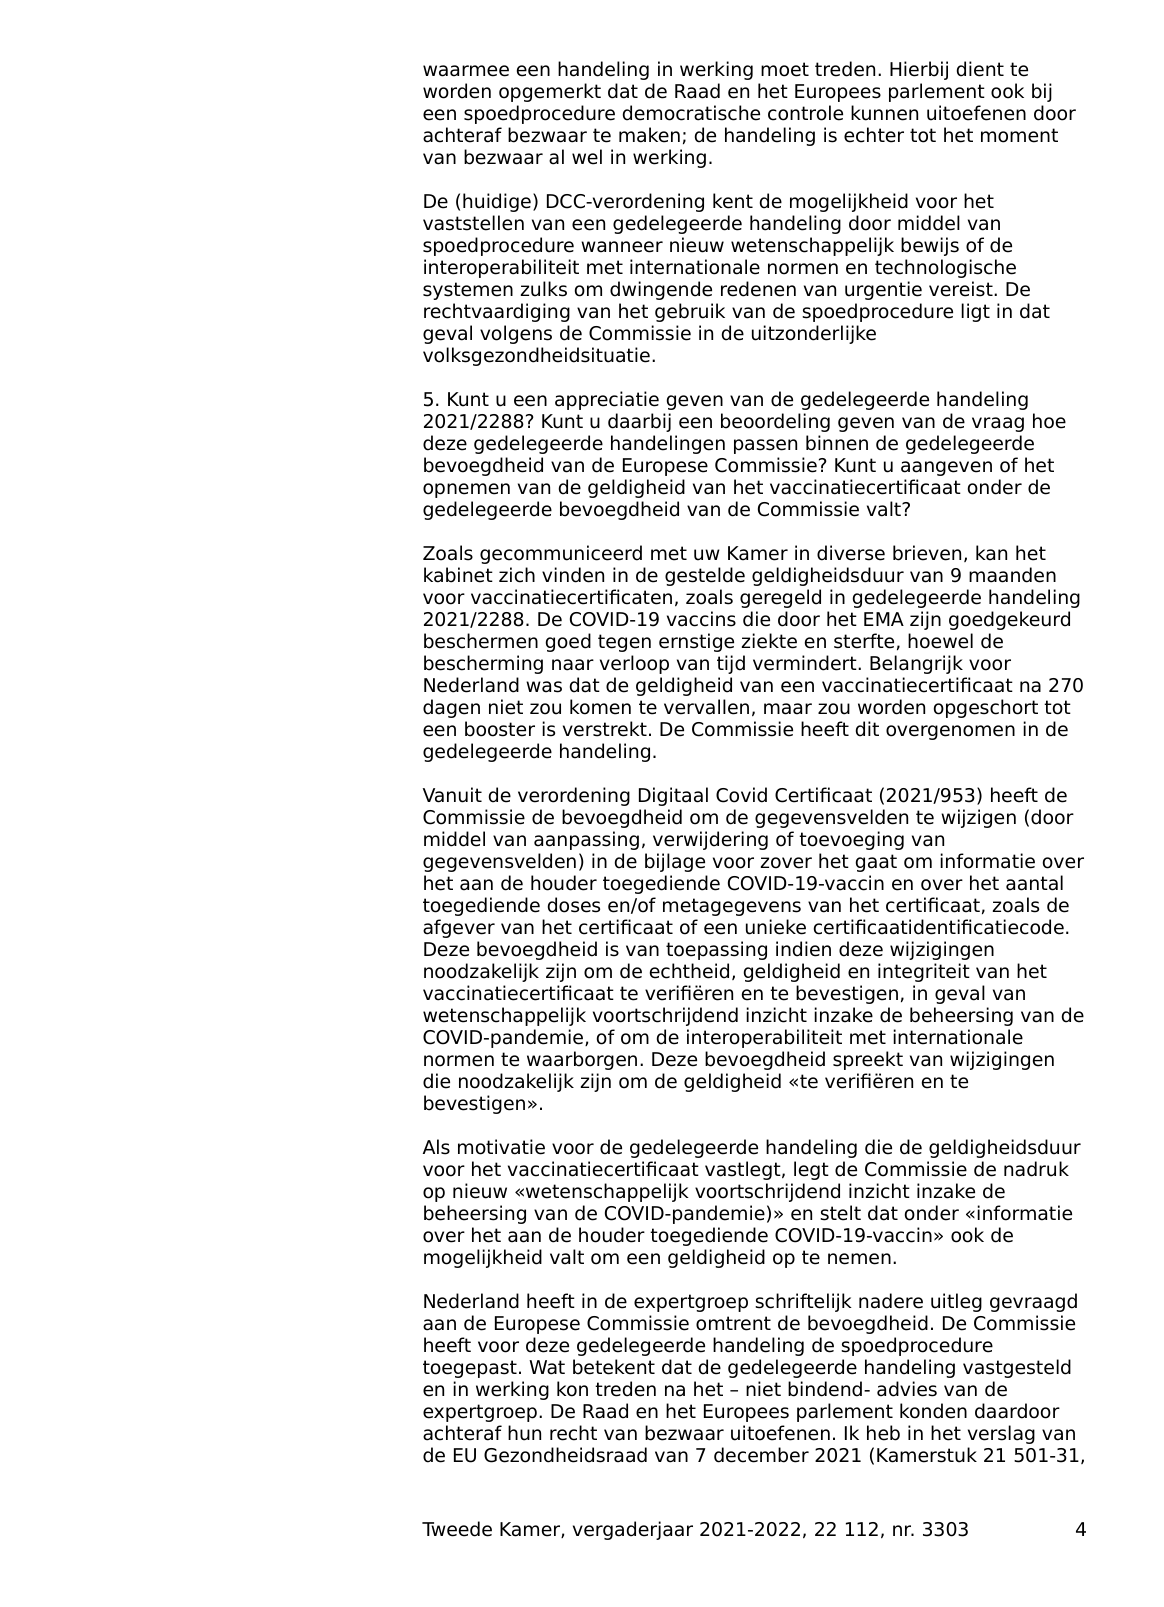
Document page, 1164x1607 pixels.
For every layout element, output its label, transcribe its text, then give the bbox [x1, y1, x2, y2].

text Zoals gecommuniceerd met uw Kamer in diverse brieven, kan het kabinet zich vinden in de gestelde geldigheidsduur van 9 maanden voor vaccinatiecertificaten, zoals geregeld in gedelegeerde handeling 2021/2288. De COVID-19 vaccins die door het EMA zijn goedgekeurd beschermen goed tegen ernstige ziekte en sterfte, hoewel de bescherming naar verloop van tijd vermindert. Belangrijk voor Nederland was dat de geldigheid van een vaccinatiecertificaat na 270 dagen niet zou komen te vervallen, maar zou worden opgeschort tot een booster is verstrekt. De Commissie heeft dit overgenomen in de gedelegeerde handeling. [422, 543, 1087, 763]
text De (huidige) DCC-verordening kent de mogelijkheid voor het vaststellen van een gedelegeerde handeling door middel van spoedprocedure wanneer nieuw wetenschappelijk bewijs of de interoperabiliteit met internationale normen en technologische systemen zulks om dwingende redenen van urgentie vereist. De rechtvaardiging van het gebruik van de spoedprocedure ligt in dat geval volgens de Commissie in de uitzonderlijke volksgezondheidsituatie. [422, 191, 1087, 367]
text waarmee een handeling in werking moet treden. Hierbij dient te worden opgemerkt dat de Raad en het Europees parlement ook bij een spoedprocedure democratische controle kunnen uitoefenen door achteraf bezwaar te maken; de handeling is echter tot het moment van bezwaar al wel in werking. [422, 59, 1087, 169]
text Vanuit de verordening Digitaal Covid Certificaat (2021/953) heeft de Commissie de bevoegdheid om de gegevensvelden te wijzigen (door middel van aanpassing, verwijdering of toevoeging van gegevensvelden) in de bijlage voor zover het gaat om informatie over het aan de houder toegediende COVID-19-vaccin en over het aantal toegediende doses en/of metagegevens van het certificaat, zoals de afgever van het certificaat of een unieke certificaatidentificatiecode. Deze bevoegdheid is van toepassing indien deze wijzigingen noodzakelijk zijn om de echtheid, geldigheid en integriteit van het vaccinatiecertificaat te verifiëren en te bevestigen, in geval van wetenschappelijk voortschrijdend inzicht inzake de beheersing van de COVID-pandemie, of om de interoperabiliteit met internationale normen te waarborgen. Deze bevoegdheid spreekt van wijzigingen die noodzakelijk zijn om de geldigheid «te verifiëren en te bevestigen». [422, 785, 1087, 1115]
text Als motivatie voor de gedelegeerde handeling die de geldigheidsduur voor het vaccinatiecertificaat vastlegt, legt de Commissie de nadruk op nieuw «wetenschappelijk voortschrijdend inzicht inzake de beheersing van de COVID-pandemie)» en stelt dat onder «informatie over het aan de houder toegediende COVID-19-vaccin» ook de mogelijkheid valt om een geldigheid op te nemen. [422, 1137, 1087, 1269]
text 5. Kunt u een appreciatie geven van de gedelegeerde handeling 2021/2288? Kunt u daarbij een beoordeling geven van de vraag hoe deze gedelegeerde handelingen passen binnen de gedelegeerde bevoegdheid van de Europese Commissie? Kunt u aangeven of het opnemen van de geldigheid van het vaccinatiecertificaat onder de gedelegeerde bevoegdheid van de Commissie valt? [422, 389, 1087, 521]
text Nederland heeft in de expertgroep schriftelijk nadere uitleg gevraagd aan de Europese Commissie omtrent de bevoegdheid. De Commissie heeft voor deze gedelegeerde handeling de spoedprocedure toegepast. Wat betekent dat de gedelegeerde handeling vastgesteld en in werking kon treden na het – niet bindend- advies van de expertgroep. De Raad en het Europees parlement konden daardoor achteraf hun recht van bezwaar uitoefenen. Ik heb in het verslag van de EU Gezondheidsraad van 7 december 2021 (Kamerstuk 21 501-31, [422, 1291, 1087, 1467]
